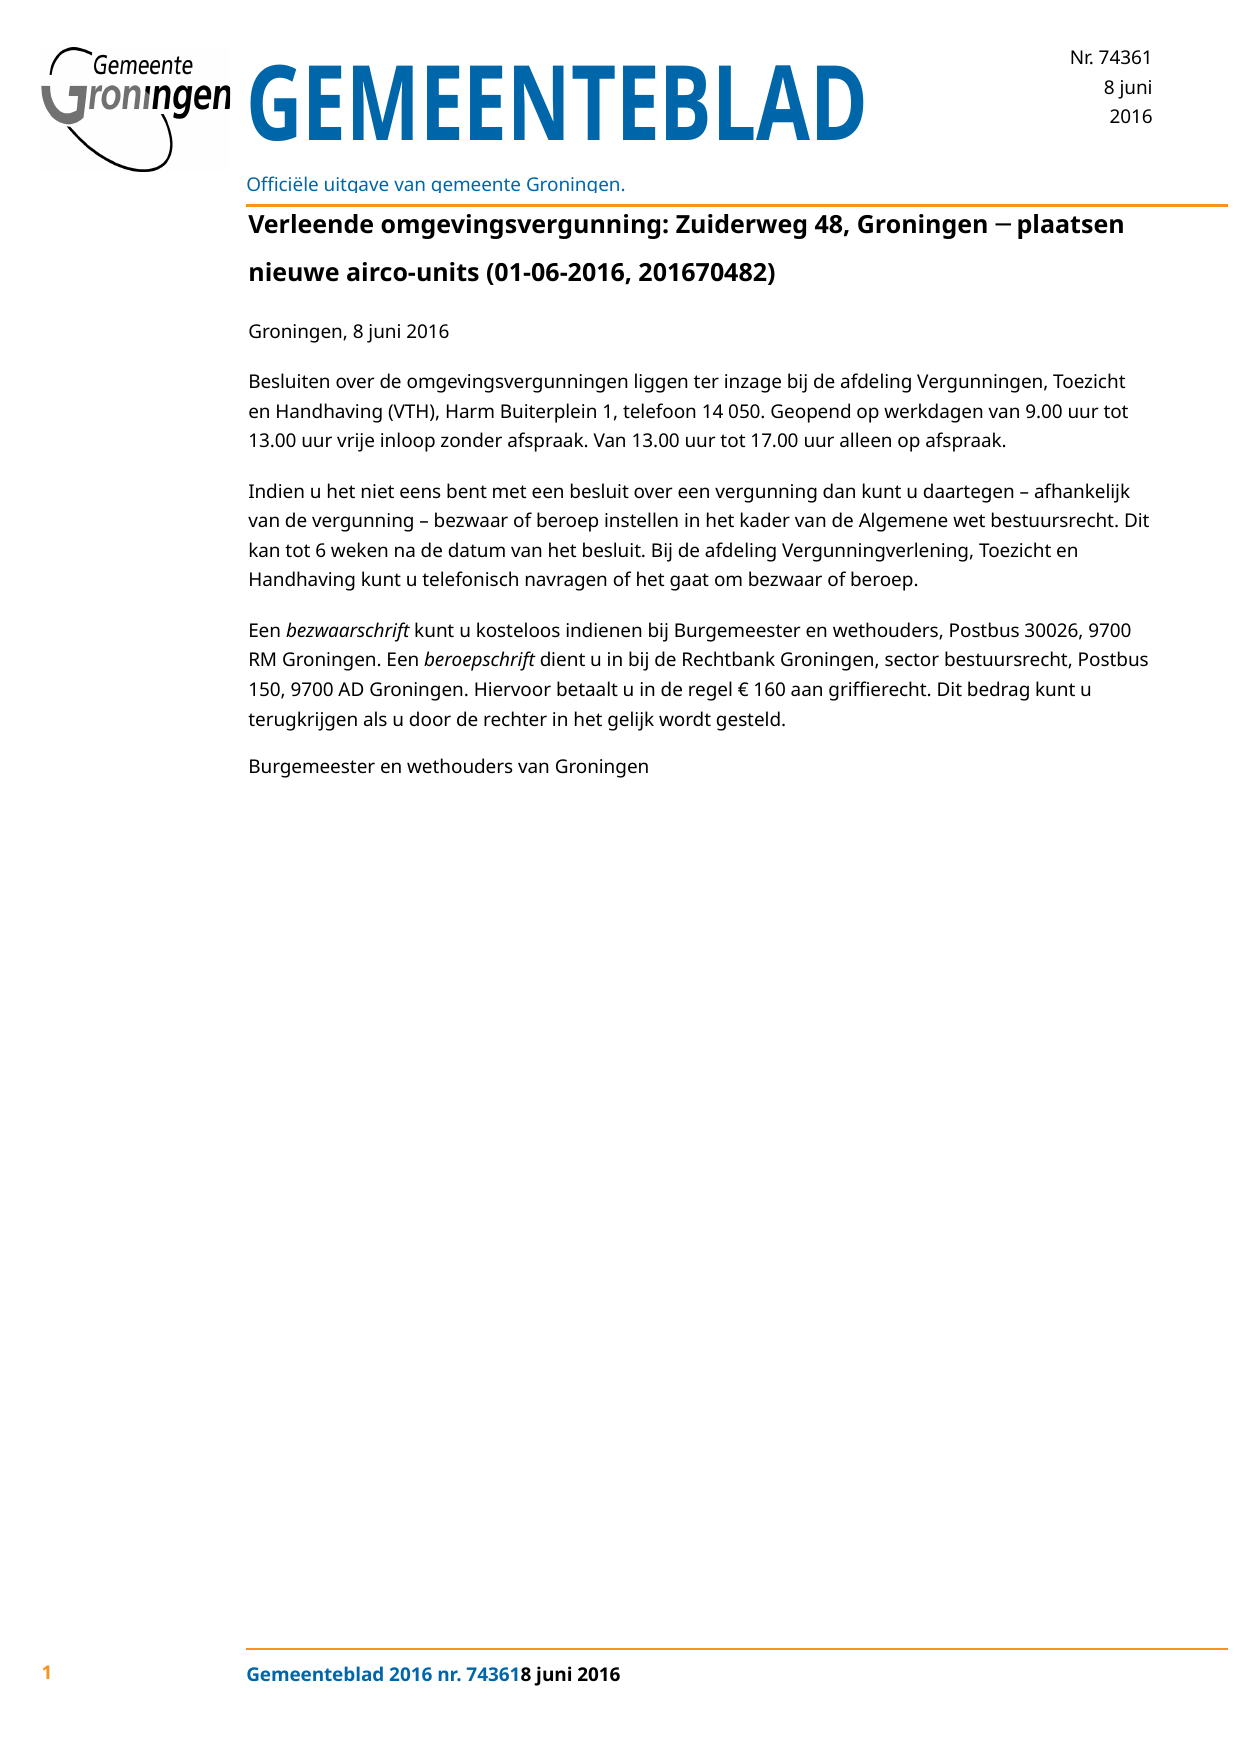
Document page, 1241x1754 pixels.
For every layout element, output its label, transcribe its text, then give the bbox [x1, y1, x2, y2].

text Burgemeester en wethouders van Groningen [248, 754, 1152, 779]
text Een bezwaarschrift kunt u kosteloos indienen bij Burgemeester en wethouders, Postbus 30026, 9700 RM Groningen. Een beroepschrift dient u in bij de Rechtbank Groningen, sector bestuursrecht, Postbus 150, 9700 AD Groningen. Hiervoor betaalt u in de regel € 160 aan griffierecht. Dit bedrag kunt u terugkrijgen als u door de rechter in het gelijk wordt gesteld. [248, 617, 1152, 732]
text Groningen, 8 juni 2016 [248, 318, 1152, 344]
text Besluiten over de omgevingsvergunningen liggen ter inzage bij de afdeling Vergunningen, Toezicht en Handhaving (VTH), Harm Buiterplein 1, telefoon 14 050. Geopend op werkdagen van 9.00 uur tot 13.00 uur vrije inloop zonder afspraak. Van 13.00 uur tot 17.00 uur alleen op afspraak. [248, 368, 1152, 453]
text Indien u het niet eens bent met een besluit over een vergunning dan kunt u daartegen – afhankelijk van de vergunning – bezwaar of beroep instellen in het kader van de Algemene wet bestuursrecht. Dit kan tot 6 weken na de datum van het besluit. Bij de afdeling Vergunningverlening, Toezicht en Handhaving kunt u telefonisch navragen of het gaat om bezwaar of beroep. [248, 478, 1152, 592]
text Verleende omgevingsvergunning: Zuiderweg 48, Groningen ─ plaatsen nieuwe airco-units (01-06-2016, 201670482) [248, 207, 1152, 288]
picture [41, 47, 231, 172]
